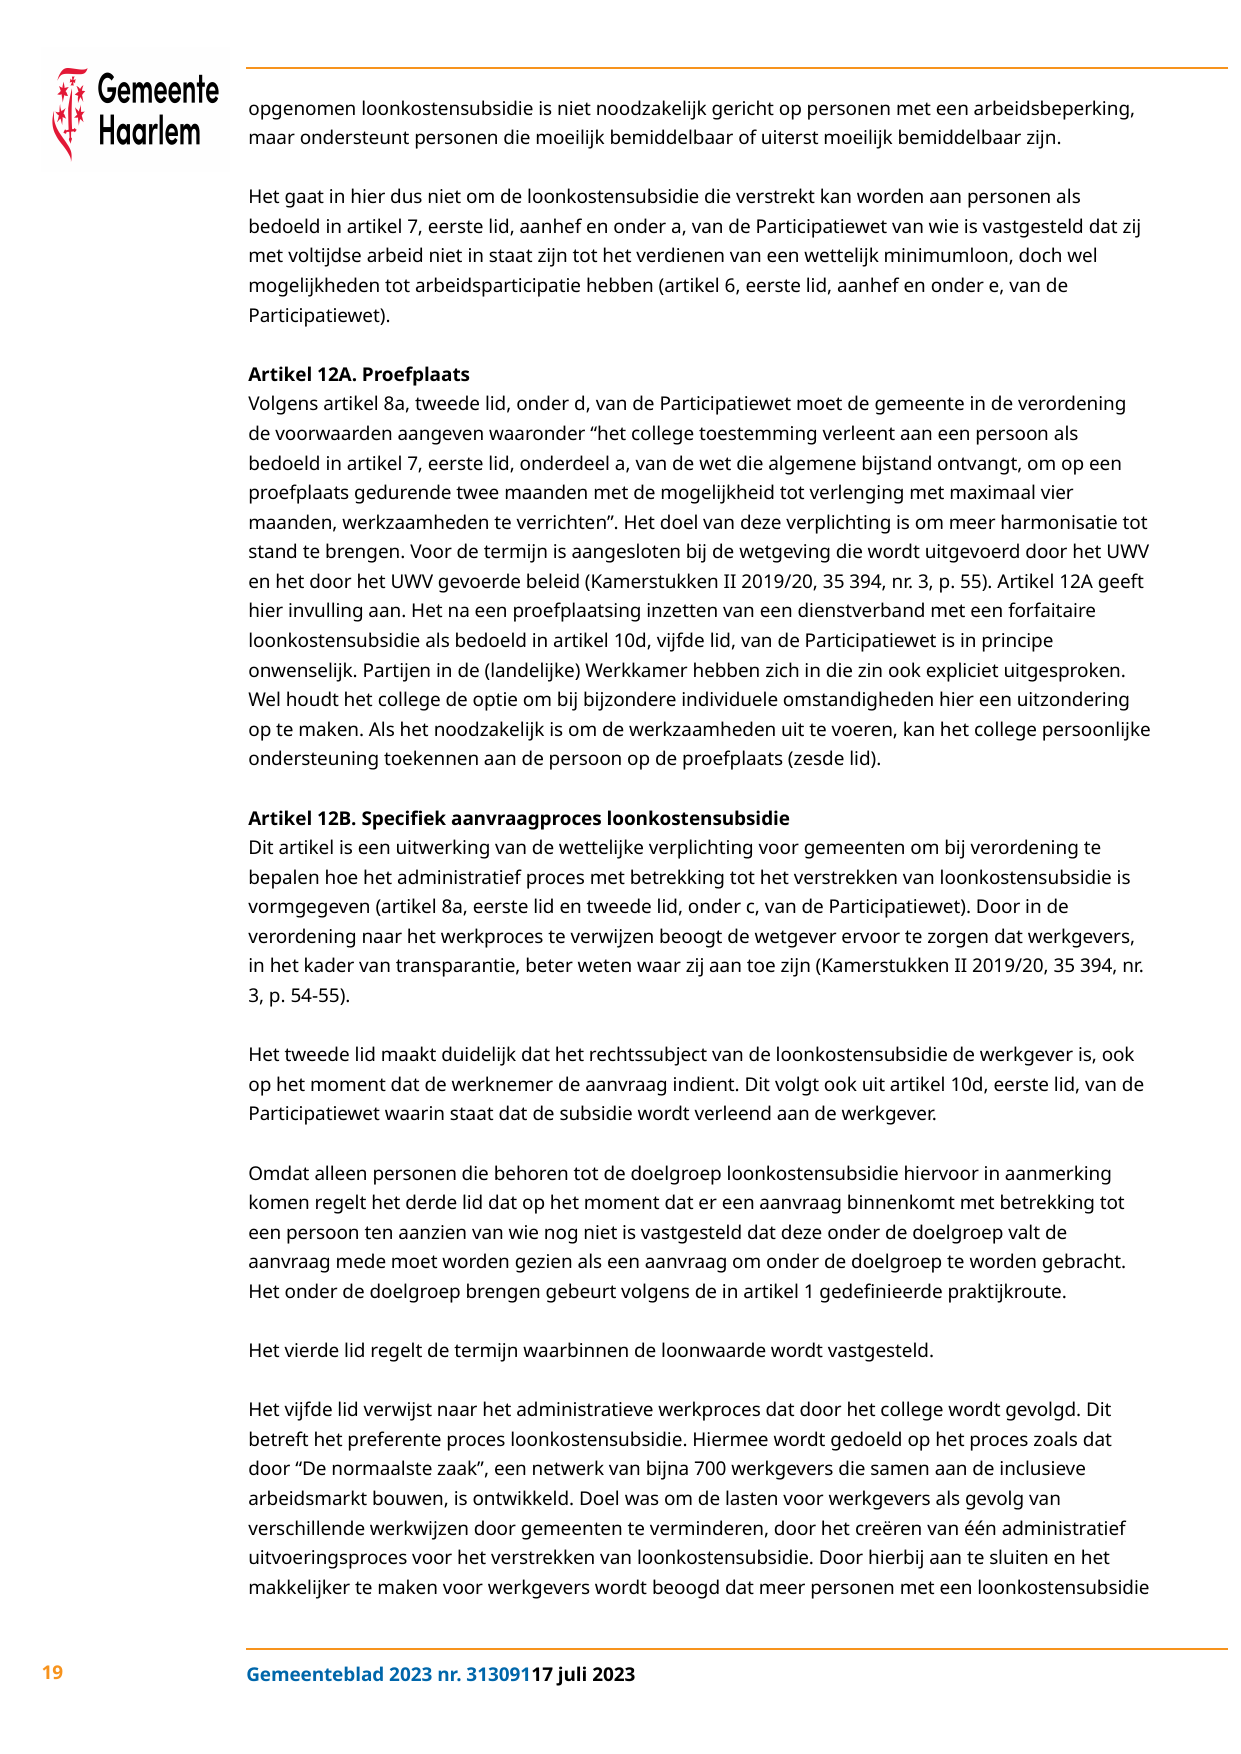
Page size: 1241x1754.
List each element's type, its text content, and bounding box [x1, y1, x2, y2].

text Omdat alleen personen die behoren tot de doelgroep loonkostensubsidie hiervoor in aanmerking komen regelt het derde lid dat op het moment dat er een aanvraag binnenkomt met betrekking tot een persoon ten aanzien van wie nog niet is vastgesteld dat deze onder de doelgroep valt de aanvraag mede moet worden gezien als een aanvraag om onder de doelgroep te worden gebracht. Het onder de doelgroep brengen gebeurt volgens de in artikel 1 gedefinieerde praktijkroute. [248, 1160, 1152, 1304]
text Volgens artikel 8a, tweede lid, onder d, van de Participatiewet moet de gemeente in de verordening de voorwaarden aangeven waaronder “het college toestemming verleent aan een persoon als bedoeld in artikel 7, eerste lid, onderdeel a, van de wet die algemene bijstand ontvangt, om op een proefplaats gedurende twee maanden met de mogelijkheid tot verlenging met maximaal vier maanden, werkzaamheden te verrichten”. Het doel van deze verplichting is om meer harmonisatie tot stand te brengen. Voor de termijn is aangesloten bij de wetgeving die wordt uitgevoerd door het UWV en het door het UWV gevoerde beleid (Kamerstukken II 2019/20, 35 394, nr. 3, p. 55). Artikel 12A geeft hier invulling aan. Het na een proefplaatsing inzetten van een dienstverband met een forfaitaire loonkostensubsidie als bedoeld in artikel 10d, vijfde lid, van de Participatiewet is in principe onwenselijk. Partijen in de (landelijke) Werkkamer hebben zich in die zin ook expliciet uitgesproken. Wel houdt het college de optie om bij bijzondere individuele omstandigheden hier een uitzondering op te maken. Als het noodzakelijk is om de werkzaamheden uit te voeren, kan het college persoonlijke ondersteuning toekennen aan de persoon op de proefplaats (zesde lid). [248, 391, 1152, 771]
text opgenomen loonkostensubsidie is niet noodzakelijk gericht op personen met een arbeidsbeperking, maar ondersteunt personen die moeilijk bemiddelbaar of uiterst moeilijk bemiddelbaar zijn. [248, 95, 1152, 150]
text Dit artikel is een uitwerking van de wettelijke verplichting voor gemeenten om bij verordening te bepalen hoe het administratief proces met betrekking tot het verstrekken van loonkostensubsidie is vormgegeven (artikel 8a, eerste lid en tweede lid, onder c, van de Participatiewet). Door in de verordening naar het werkproces te verwijzen beoogt de wetgever ervoor te zorgen dat werkgevers, in het kader van transparantie, beter weten waar zij aan toe zijn (Kamerstukken II 2019/20, 35 394, nr. 3, p. 54-55). [248, 834, 1152, 1008]
text Het vierde lid regelt de termijn waarbinnen de loonwaarde wordt vastgesteld. [248, 1337, 1152, 1363]
text Het tweede lid maakt duidelijk dat het rechtssubject van de loonkostensubsidie de werkgever is, ook op het moment dat de werknemer de aanvraag indient. Dit volgt ook uit artikel 10d, eerste lid, van de Participatiewet waarin staat dat de subsidie wordt verleend aan de werkgever. [248, 1041, 1152, 1126]
text Het gaat in hier dus niet om de loonkostensubsidie die verstrekt kan worden aan personen als bedoeld in artikel 7, eerste lid, aanhef en onder a, van de Participatiewet van wie is vastgesteld dat zij met voltijdse arbeid niet in staat zijn tot het verdienen van een wettelijk minimumloon, doch wel mogelijkheden tot arbeidsparticipatie hebben (artikel 6, eerste lid, aanhef en onder e, van de Participatiewet). [248, 183, 1152, 328]
text Artikel 12A. Proefplaats [248, 361, 1152, 387]
text Artikel 12B. Specifiek aanvraagproces loonkostensubsidie [248, 805, 1152, 831]
picture [41, 47, 231, 172]
text Het vijfde lid verwijst naar het administratieve werkproces dat door het college wordt gevolgd. Dit betreft het preferente proces loonkostensubsidie. Hiermee wordt gedoeld op het proces zoals dat door “De normaalste zaak”, een netwerk van bijna 700 werkgevers die samen aan de inclusieve arbeidsmarkt bouwen, is ontwikkeld. Doel was om de lasten voor werkgevers als gevolg van verschillende werkwijzen door gemeenten te verminderen, door het creëren van één administratief uitvoeringsproces voor het verstrekken van loonkostensubsidie. Door hierbij aan te sluiten en het makkelijker te maken voor werkgevers wordt beoogd dat meer personen met een loonkostensubsidie [248, 1396, 1152, 1600]
